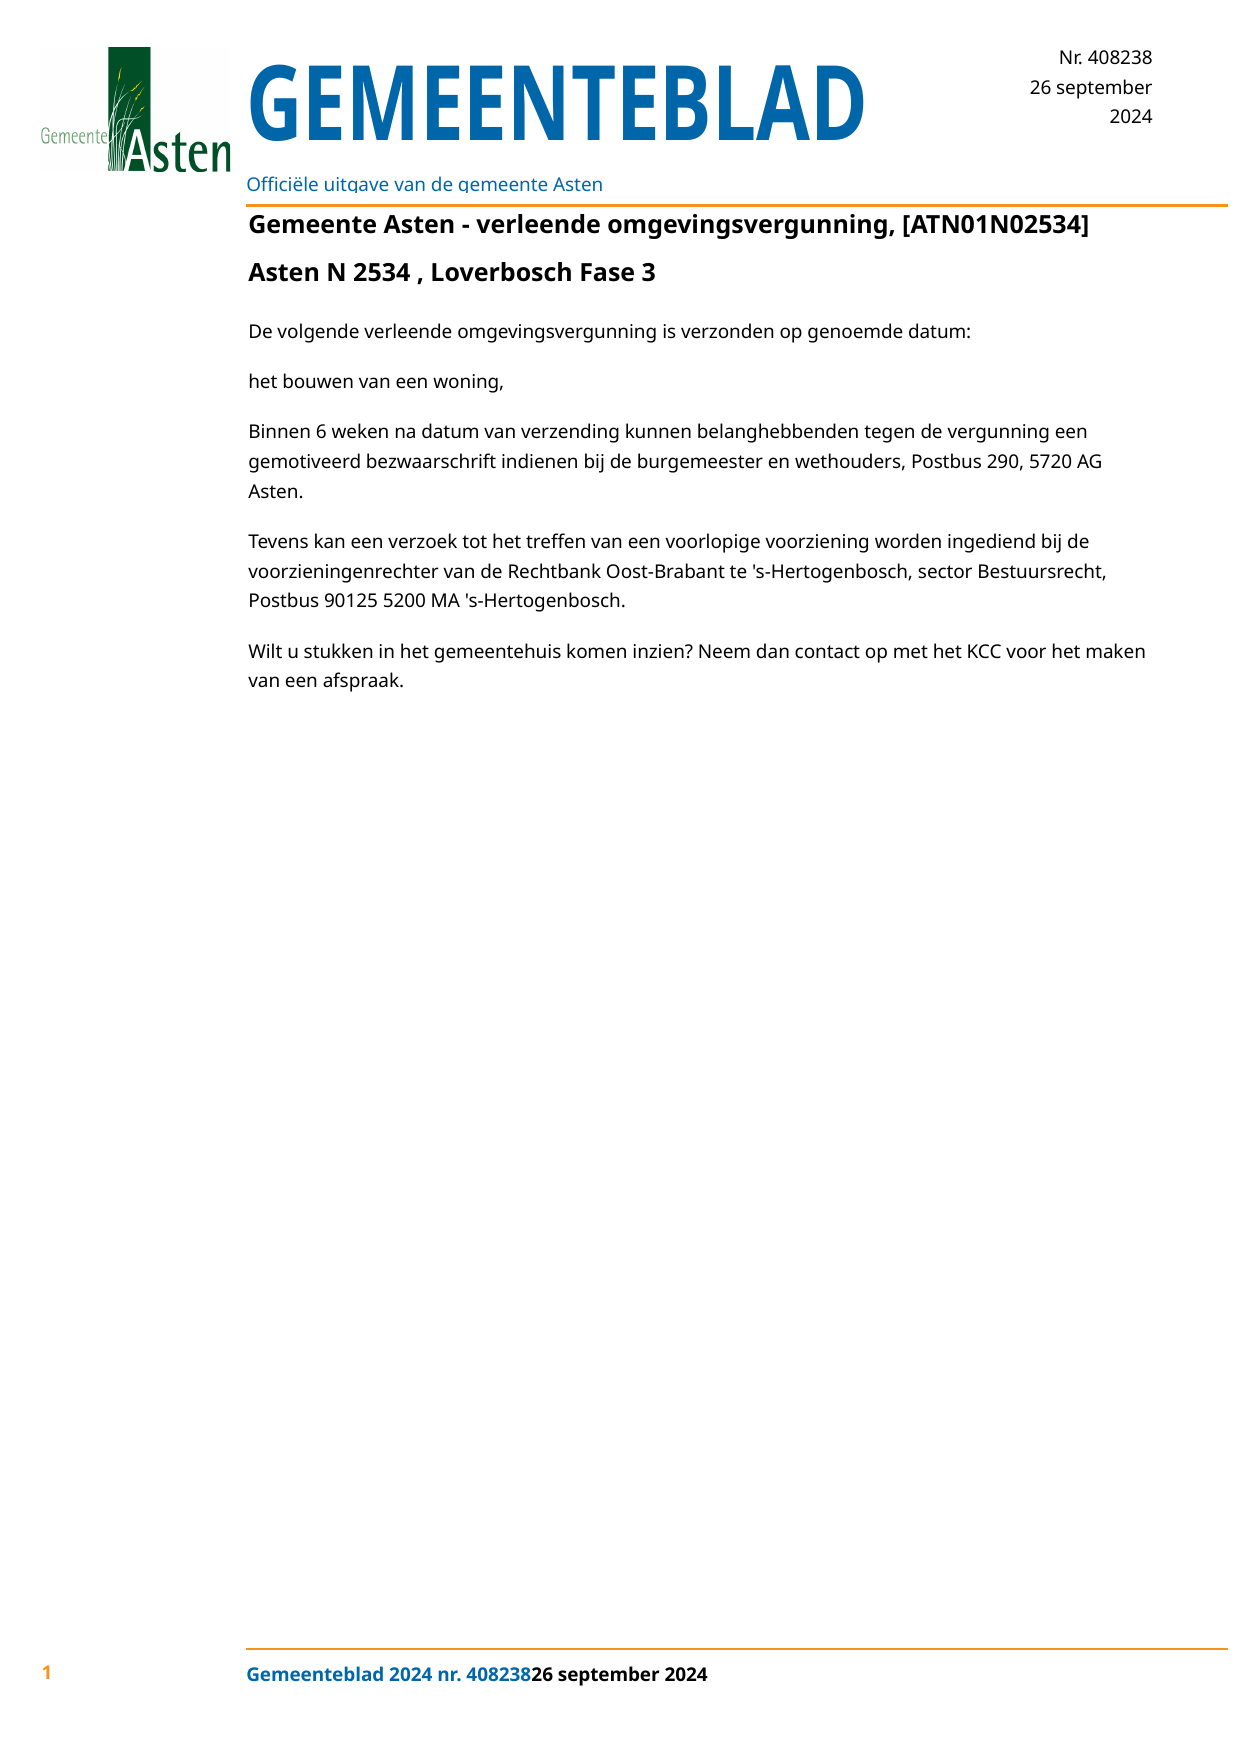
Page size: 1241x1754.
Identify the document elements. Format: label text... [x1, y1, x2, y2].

text Gemeente Asten - verleende omgevingsvergunning, [ATN01N02534] Asten N 2534 , Loverbosch Fase 3 [248, 207, 1152, 288]
text Wilt u stukken in het gemeentehuis komen inzien? Neem dan contact op met het KCC voor het maken van een afspraak. [248, 638, 1152, 693]
text Tevens kan een verzoek tot het treffen van een voorlopige voorziening worden ingediend bij de voorzieningenrechter van de Rechtbank Oost-Brabant te 's-Hertogenbosch, sector Bestuursrecht, Postbus 90125 5200 MA 's-Hertogenbosch. [248, 528, 1152, 613]
picture [41, 47, 231, 172]
text het bouwen van een woning, [248, 368, 1152, 394]
text Binnen 6 weken na datum van verzending kunnen belanghebbenden tegen de vergunning een gemotiveerd bezwaarschrift indienen bij de burgemeester en wethouders, Postbus 290, 5720 AG Asten. [248, 419, 1152, 504]
text De volgende verleende omgevingsvergunning is verzonden op genoemde datum: [248, 318, 1152, 344]
